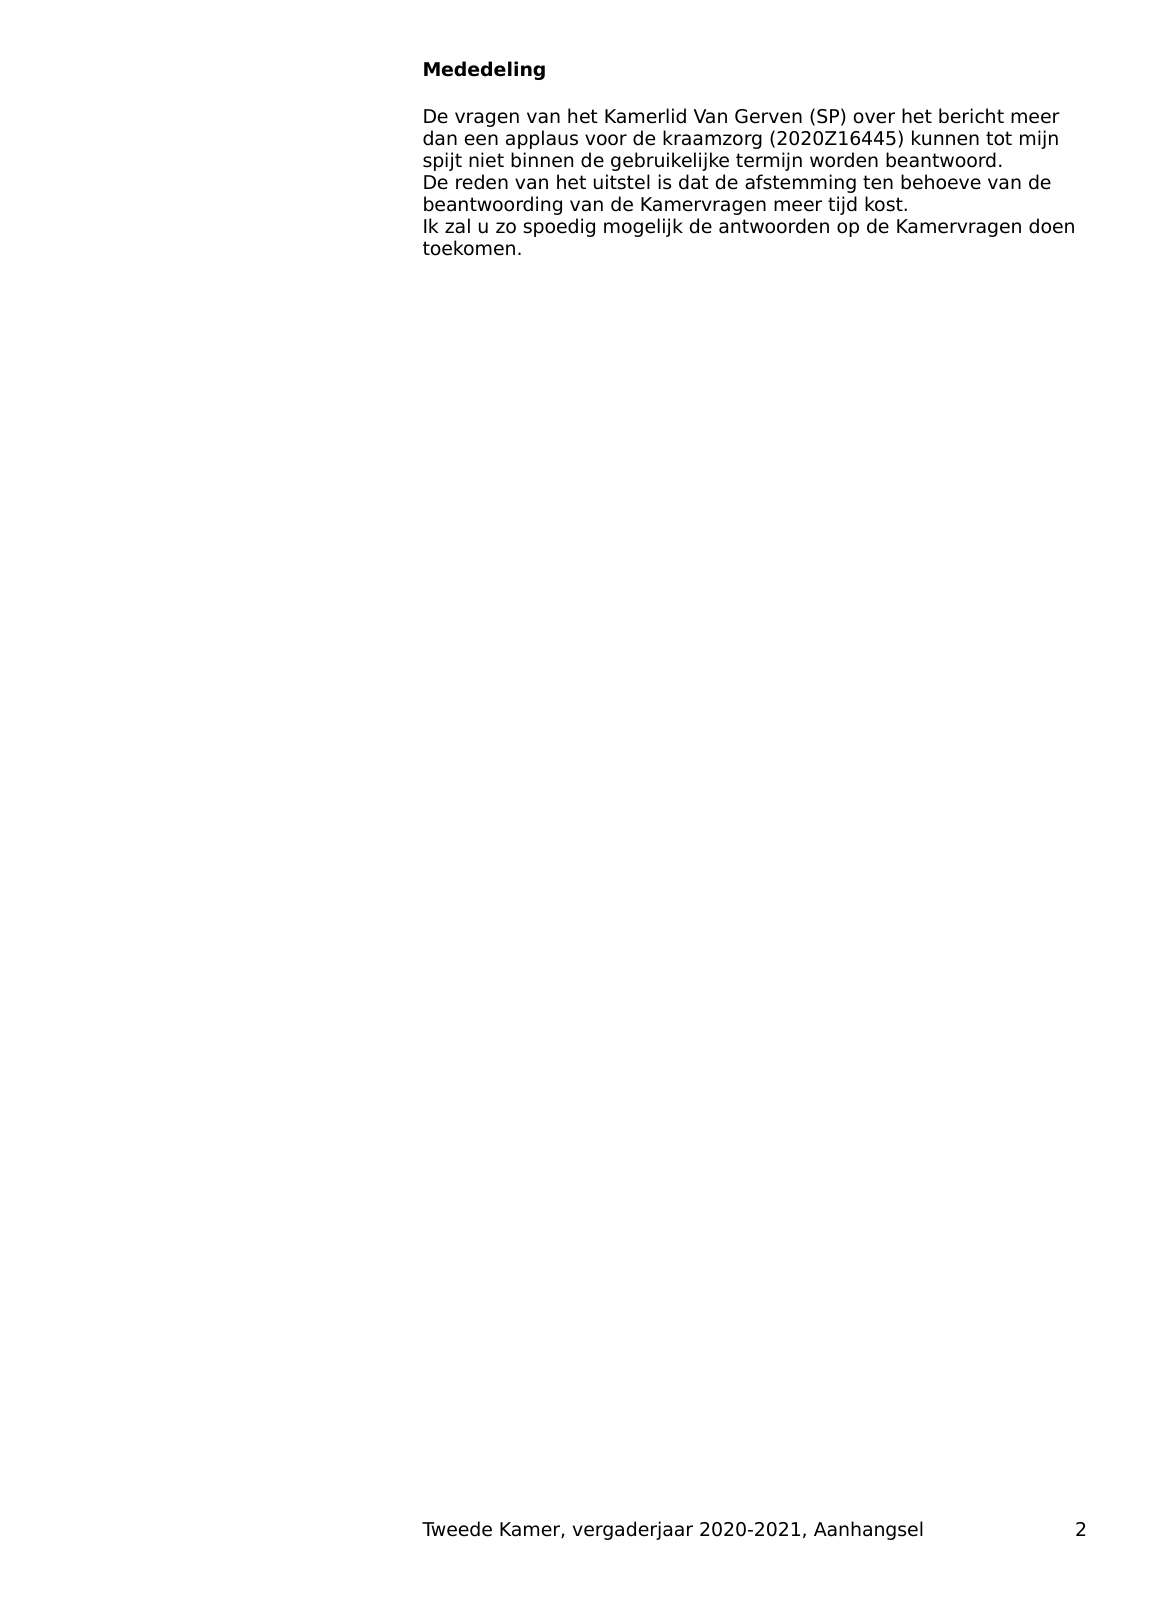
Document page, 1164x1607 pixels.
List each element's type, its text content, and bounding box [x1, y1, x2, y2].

text Ik zal u zo spoedig mogelijk de antwoorden op de Kamervragen doen toekomen. [422, 216, 1087, 260]
text De reden van het uitstel is dat de afstemming ten behoeve van de beantwoording van de Kamervragen meer tijd kost. [422, 172, 1087, 216]
subtitle Mededeling [422, 59, 1087, 81]
text De vragen van het Kamerlid Van Gerven (SP) over het bericht meer dan een applaus voor de kraamzorg (2020Z16445) kunnen tot mijn spijt niet binnen de gebruikelijke termijn worden beantwoord. [422, 106, 1087, 172]
